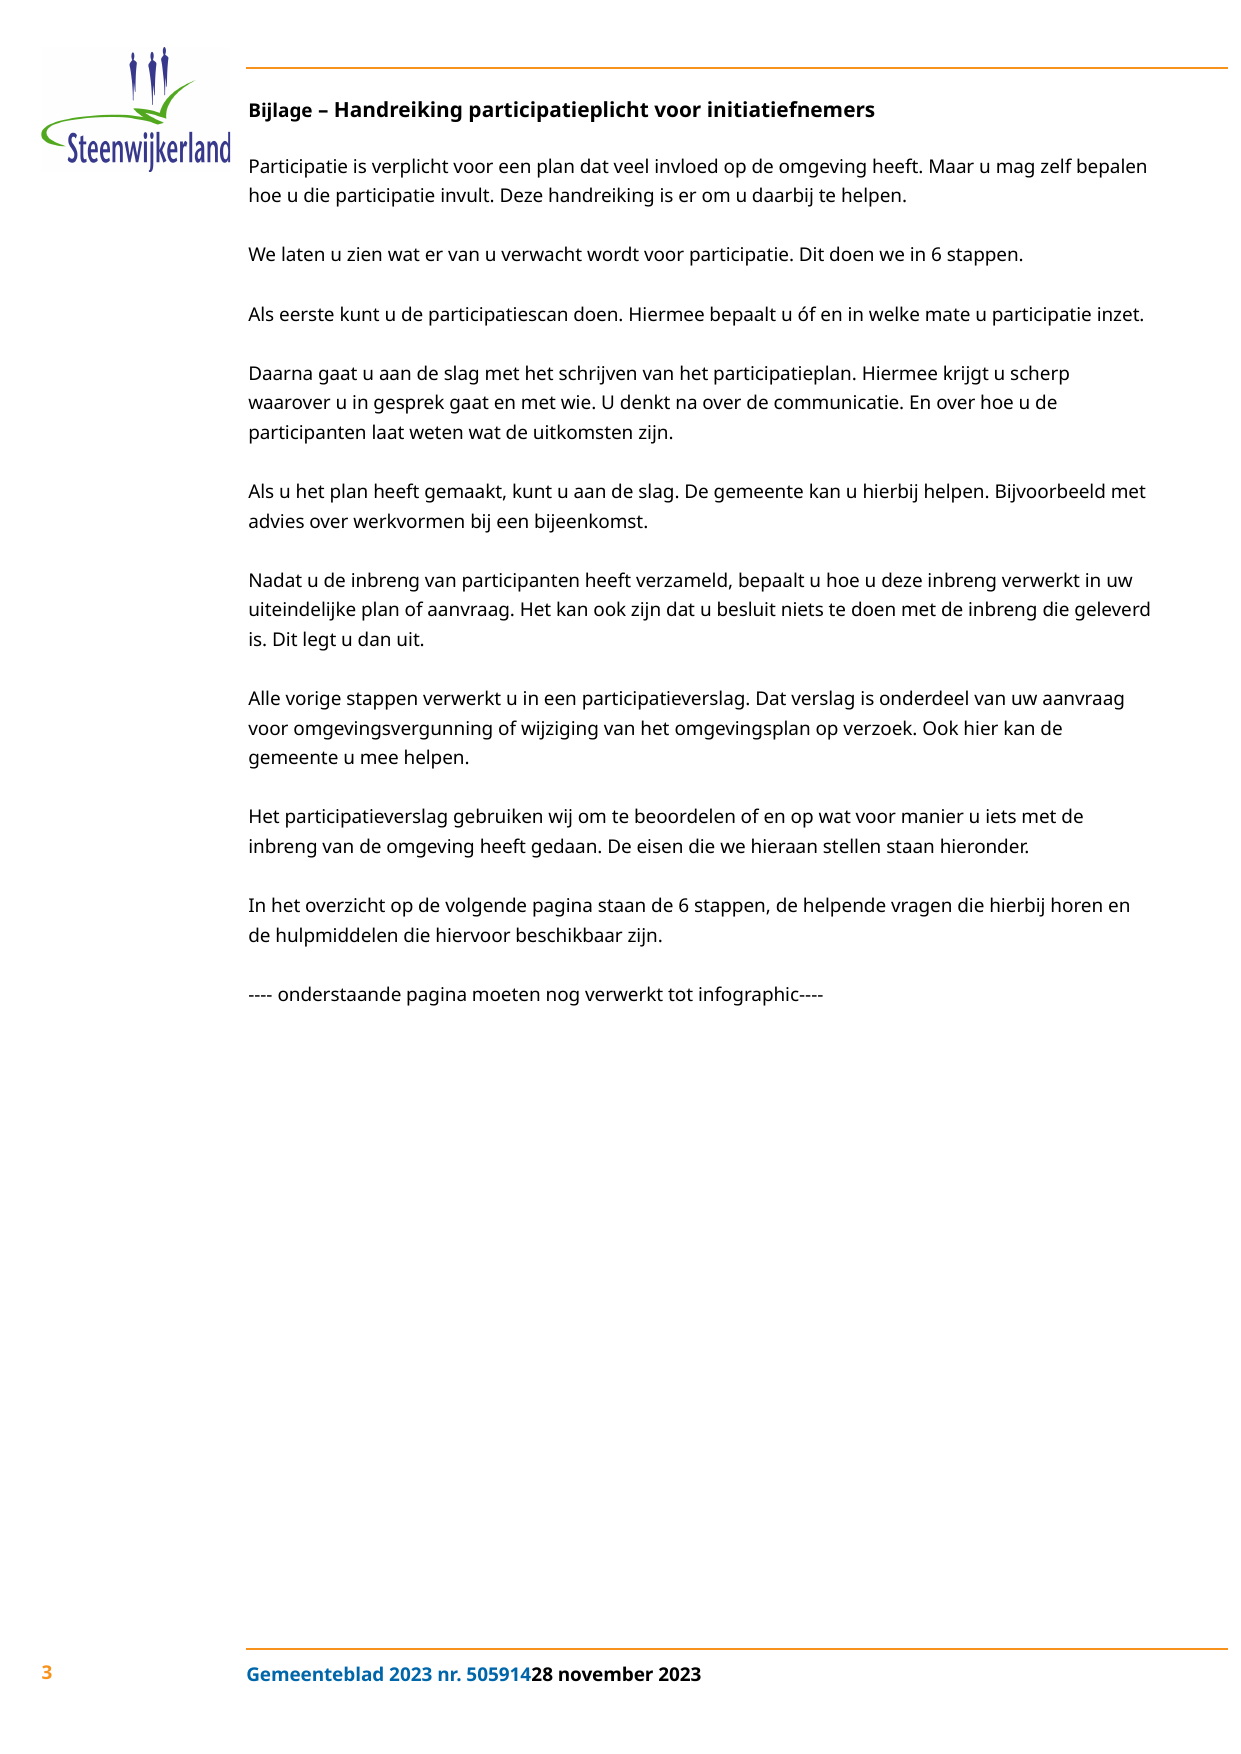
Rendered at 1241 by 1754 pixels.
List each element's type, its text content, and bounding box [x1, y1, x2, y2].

text Als eerste kunt u de participatiescan doen. Hiermee bepaalt u óf en in welke mate u participatie inzet. [248, 301, 1152, 327]
picture [41, 47, 231, 172]
text Participatie is verplicht voor een plan dat veel invloed op de omgeving heeft. Maar u mag zelf bepalen hoe u die participatie invult. Deze handreiking is er om u daarbij te helpen. [248, 153, 1152, 208]
text Daarna gaat u aan de slag met het schrijven van het participatieplan. Hiermee krijgt u scherp waarover u in gesprek gaat en met wie. U denkt na over de communicatie. En over hoe u de participanten laat weten wat de uitkomsten zijn. [248, 360, 1152, 445]
text ---- onderstaande pagina moeten nog verwerkt tot infographic---- [248, 981, 1152, 1007]
text In het overzicht op de volgende pagina staan de 6 stappen, de helpende vragen die hierbij horen en de hulpmiddelen die hiervoor beschikbaar zijn. [248, 892, 1152, 948]
text Het participatieverslag gebruiken wij om te beoordelen of en op wat voor manier u iets met de inbreng van de omgeving heeft gedaan. De eisen die we hieraan stellen staan hieronder. [248, 804, 1152, 859]
text Bijlage – Handreiking participatieplicht voor initiatiefnemers [248, 95, 1152, 123]
text We laten u zien wat er van u verwacht wordt voor participatie. Dit doen we in 6 stappen. [248, 242, 1152, 267]
text Als u het plan heeft gemaakt, kunt u aan de slag. De gemeente kan u hierbij helpen. Bijvoorbeeld met advies over werkvormen bij een bijeenkomst. [248, 478, 1152, 534]
text Alle vorige stappen verwerkt u in een participatieverslag. Dat verslag is onderdeel van uw aanvraag voor omgevingsvergunning of wijziging van het omgevingsplan op verzoek. Ook hier kan de gemeente u mee helpen. [248, 685, 1152, 770]
text Nadat u de inbreng van participanten heeft verzameld, bepaalt u hoe u deze inbreng verwerkt in uw uiteindelijke plan of aanvraag. Het kan ook zijn dat u besluit niets te doen met de inbreng die geleverd is. Dit legt u dan uit. [248, 567, 1152, 652]
